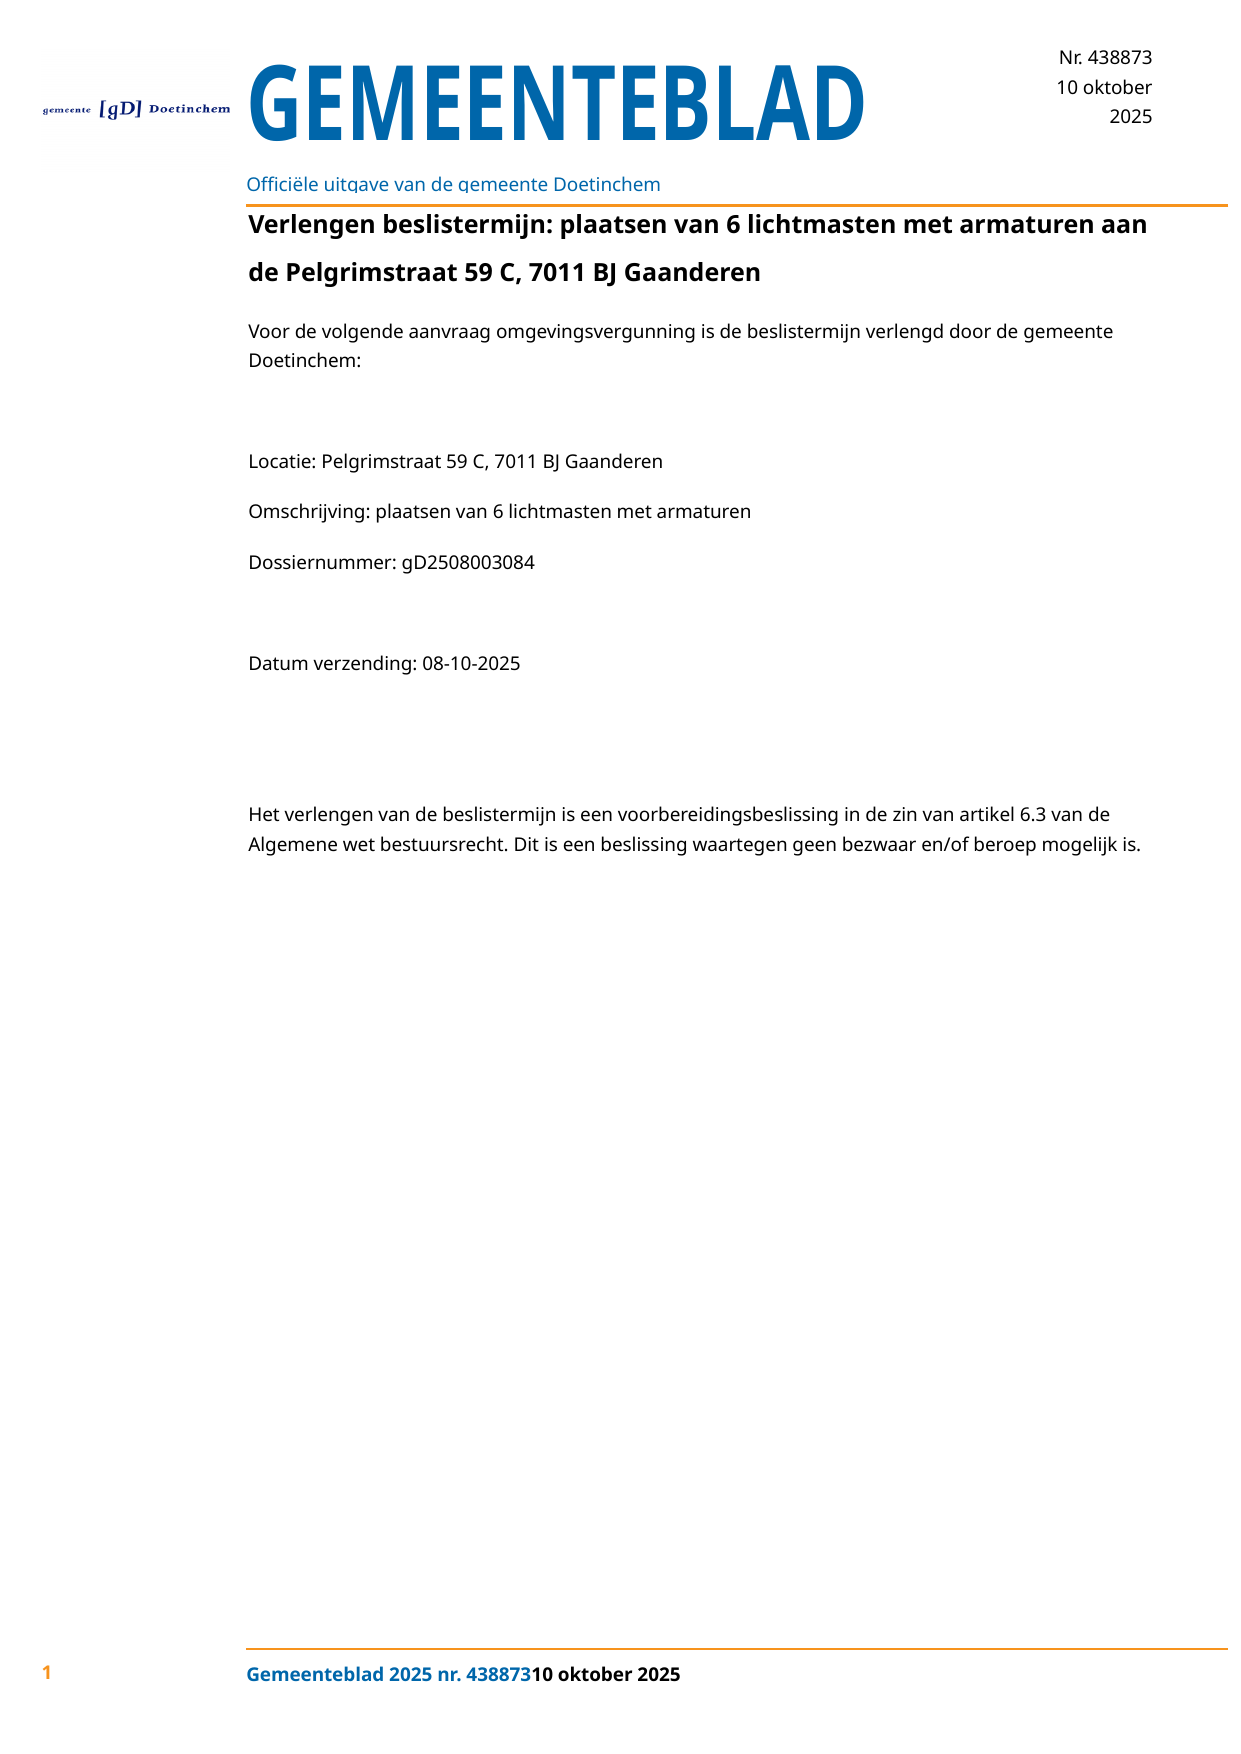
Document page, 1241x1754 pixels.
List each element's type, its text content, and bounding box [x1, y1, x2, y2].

text Omschrijving: plaatsen van 6 lichtmasten met armaturen [248, 499, 1152, 524]
text Locatie: Pelgrimstraat 59 C, 7011 BJ Gaanderen [248, 448, 1152, 474]
text Verlengen beslistermijn: plaatsen van 6 lichtmasten met armaturen aan de Pelgrimstraat 59 C, 7011 BJ Gaanderen [248, 207, 1152, 288]
text Datum verzending: 08-10-2025 [248, 650, 1152, 676]
text Dossiernummer: gD2508003084 [248, 549, 1152, 575]
picture [41, 47, 231, 172]
text Voor de volgende aanvraag omgevingsvergunning is de beslistermijn verlengd door de gemeente Doetinchem: [248, 318, 1152, 373]
text Het verlengen van de beslistermijn is een voorbereidingsbeslissing in de zin van artikel 6.3 van de Algemene wet bestuursrecht. Dit is een beslissing waartegen geen bezwaar en/of beroep mogelijk is. [248, 801, 1152, 857]
